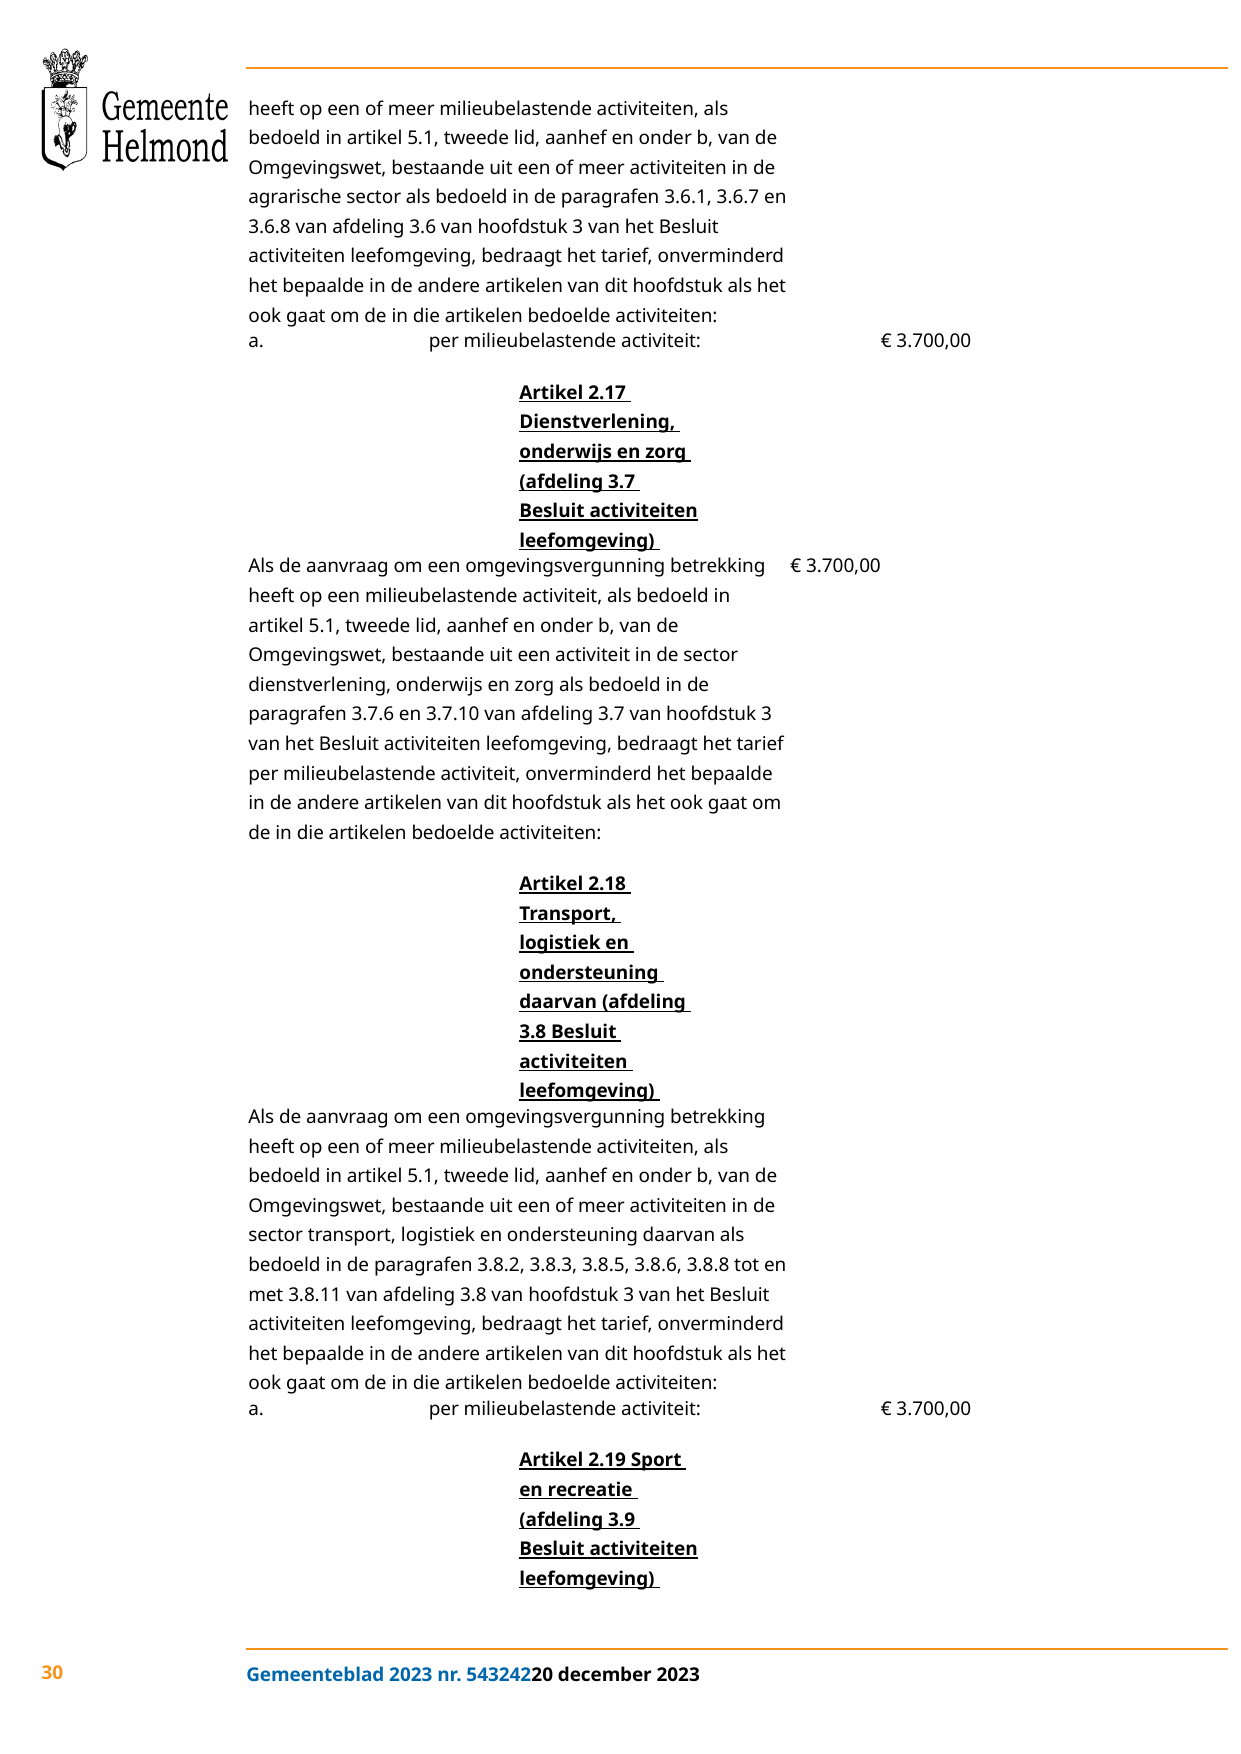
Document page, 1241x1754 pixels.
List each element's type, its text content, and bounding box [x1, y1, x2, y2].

table_cell [248, 353, 609, 379]
table_cell [609, 353, 971, 379]
table_cell heeft op een of meer milieubelastende activiteiten, als bedoeld in artikel 5.1, tweede lid, aanhef en onder b, van de Omgevingswet, bestaande uit een of meer activiteiten in de agrarische sector als bedoeld in de paragrafen 3.6.1, 3.6.7 en 3.6.8 van afdeling 3.6 van hoofdstuk 3 van het Besluit activiteiten leefomgeving, bedraagt het tarief, onverminderd het bepaalde in de andere artikelen van dit hoofdstuk als het ook gaat om de in die artikelen bedoelde activiteiten: [248, 95, 790, 328]
table_cell a. [248, 328, 429, 353]
table_cell [609, 845, 881, 870]
table_cell [881, 845, 1152, 870]
table_cell Artikel 2.18 Transport, logistiek en ondersteuning daarvan (afdeling 3.8 Besluit activiteiten leefomgeving) [519, 870, 700, 1103]
table_cell [1061, 379, 1152, 553]
table_cell [700, 870, 1061, 1103]
table_cell € 3.700,00 [790, 553, 1152, 845]
table_cell per milieubelastende activiteit: [429, 1395, 881, 1421]
table_cell per milieubelastende activiteit: [429, 328, 881, 353]
table_cell [1061, 1447, 1152, 1591]
table_cell [248, 870, 519, 1103]
table_cell [248, 845, 609, 870]
table_cell Als de aanvraag om een omgevingsvergunning betrekking heeft op een milieubelastende activiteit, als bedoeld in artikel 5.1, tweede lid, aanhef en onder b, van de Omgevingswet, bestaande uit een activiteit in de sector dienstverlening, onderwijs en zorg als bedoeld in de paragrafen 3.7.6 en 3.7.10 van afdeling 3.7 van hoofdstuk 3 van het Besluit activiteiten leefomgeving, bedraagt het tarief per milieubelastende activiteit, onverminderd het bepaalde in de andere artikelen van dit hoofdstuk als het ook gaat om de in die artikelen bedoelde activiteiten: [248, 553, 790, 845]
table_cell Artikel 2.19 Sport en recreatie (afdeling 3.9 Besluit activiteiten leefomgeving) [519, 1447, 700, 1591]
table_cell Artikel 2.17 Dienstverlening, onderwijs en zorg (afdeling 3.7 Besluit activiteiten leefomgeving) [519, 379, 700, 553]
table_cell [248, 1447, 519, 1591]
table_cell Als de aanvraag om een omgevingsvergunning betrekking heeft op een of meer milieubelastende activiteiten, als bedoeld in artikel 5.1, tweede lid, aanhef en onder b, van de Omgevingswet, bestaande uit een of meer activiteiten in de sector transport, logistiek en ondersteuning daarvan als bedoeld in de paragrafen 3.8.2, 3.8.3, 3.8.5, 3.8.6, 3.8.8 tot en met 3.8.11 van afdeling 3.8 van hoofdstuk 3 van het Besluit activiteiten leefomgeving, bedraagt het tarief, onverminderd het bepaalde in de andere artikelen van dit hoofdstuk als het ook gaat om de in die artikelen bedoelde activiteiten: [248, 1103, 790, 1395]
table_cell [700, 1447, 1061, 1591]
table_cell [700, 379, 1061, 553]
table_cell € 3.700,00 [881, 1395, 1152, 1421]
table_cell € 3.700,00 [881, 328, 1152, 353]
table_cell [971, 1421, 1152, 1447]
table_cell [248, 1421, 609, 1447]
table_cell [1061, 870, 1152, 1103]
table_cell [790, 1103, 1152, 1395]
picture [41, 47, 231, 172]
table_cell [790, 95, 1152, 328]
table_cell a. [248, 1395, 429, 1421]
table_cell [248, 379, 519, 553]
table_cell [609, 1421, 971, 1447]
table_cell [971, 353, 1152, 379]
